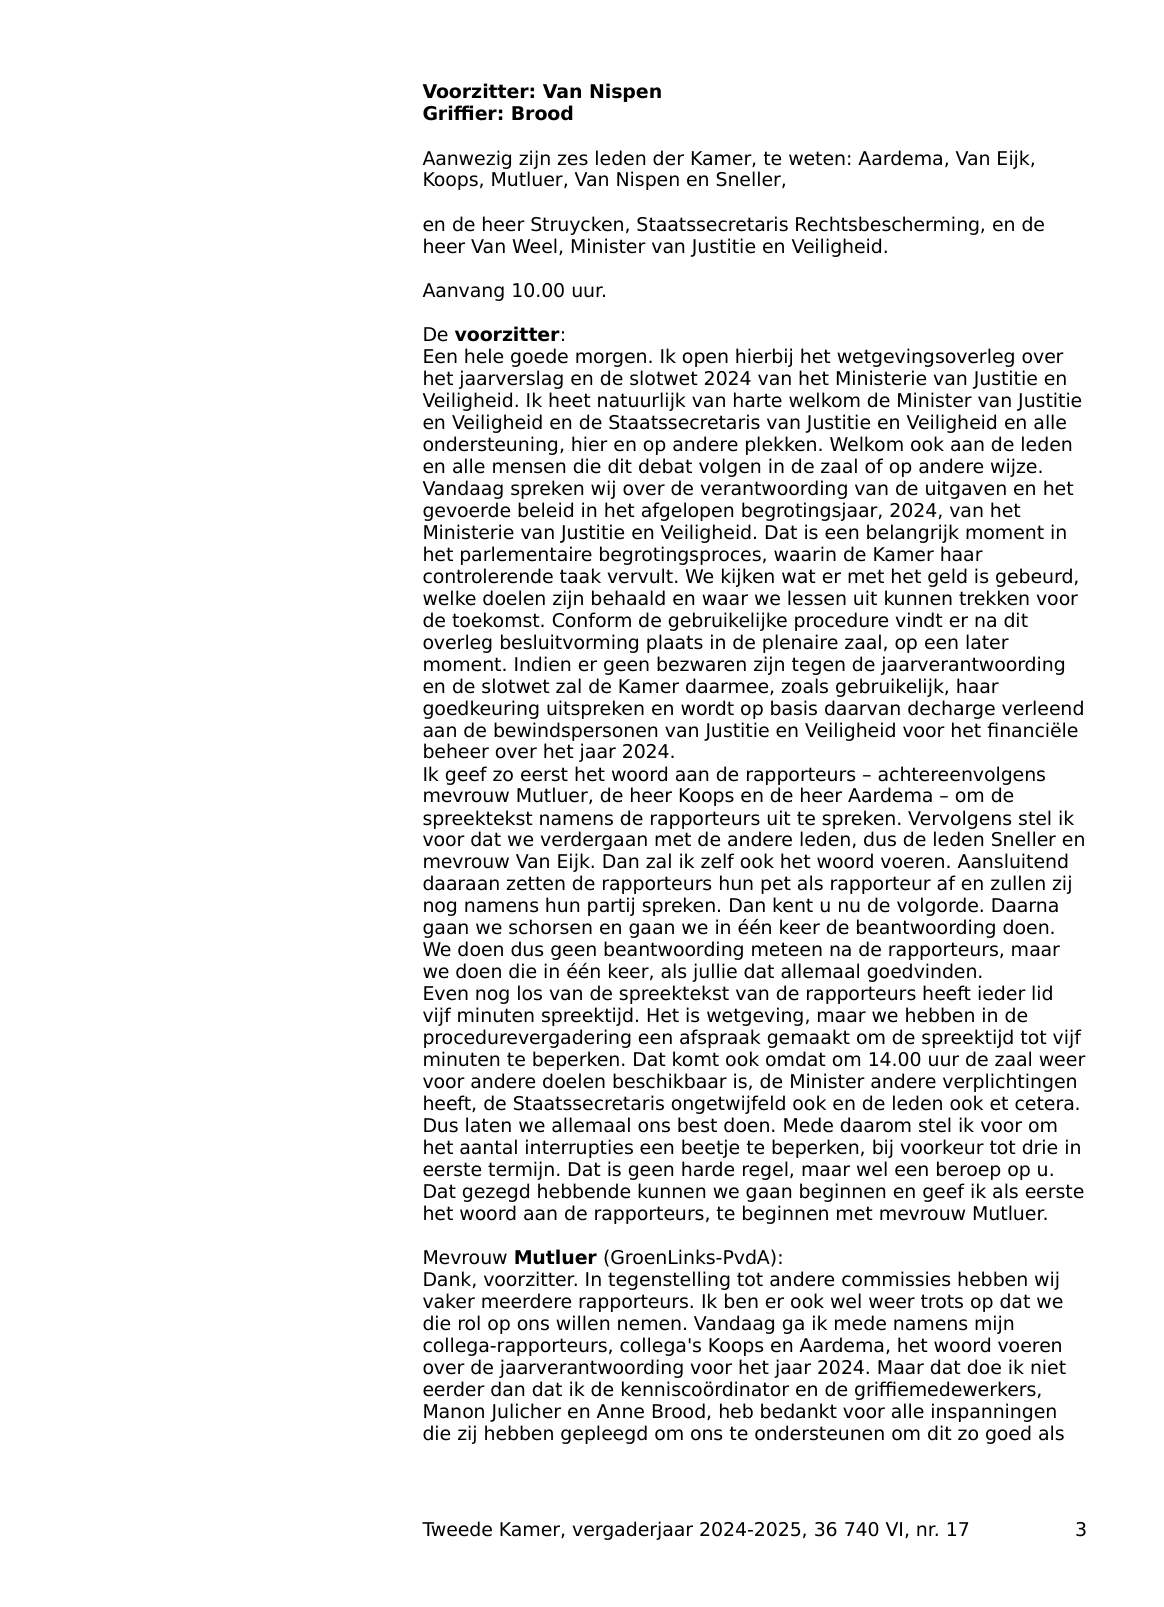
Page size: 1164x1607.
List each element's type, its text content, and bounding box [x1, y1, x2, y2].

text Voorzitter: Van Nispen [422, 81, 1087, 103]
text Ik geef zo eerst het woord aan de rapporteurs – achtereenvolgens mevrouw Mutluer, de heer Koops en de heer Aardema – om de spreektekst namens de rapporteurs uit te spreken. Vervolgens stel ik voor dat we verdergaan met de andere leden, dus de leden Sneller en mevrouw Van Eijk. Dan zal ik zelf ook het woord voeren. Aansluitend daaraan zetten de rapporteurs hun pet als rapporteur af en zullen zij nog namens hun partij spreken. Dan kent u nu de volgorde. Daarna gaan we schorsen en gaan we in één keer de beantwoording doen. We doen dus geen beantwoording meteen na de rapporteurs, maar we doen die in één keer, als jullie dat allemaal goedvinden. [422, 763, 1087, 983]
text Mevrouw Mutluer (GroenLinks-PvdA): [422, 1247, 1087, 1269]
text Aanwezig zijn zes leden der Kamer, te weten: Aardema, Van Eijk, Koops, Mutluer, Van Nispen en Sneller, [422, 147, 1087, 191]
text Dat gezegd hebbende kunnen we gaan beginnen en geef ik als eerste het woord aan de rapporteurs, te beginnen met mevrouw Mutluer. [422, 1181, 1087, 1225]
text De voorzitter: [422, 324, 1087, 346]
text Aanvang 10.00 uur. [422, 280, 1087, 302]
text Dank, voorzitter. In tegenstelling tot andere commissies hebben wij vaker meerdere rapporteurs. Ik ben er ook wel weer trots op dat we die rol op ons willen nemen. Vandaag ga ik mede namens mijn collega-rapporteurs, collega's Koops en Aardema, het woord voeren over de jaarverantwoording voor het jaar 2024. Maar dat doe ik niet eerder dan dat ik de kenniscoördinator en de griffiemedewerkers, Manon Julicher en Anne Brood, heb bedankt voor alle inspanningen die zij hebben gepleegd om ons te ondersteunen om dit zo goed als [422, 1269, 1087, 1445]
text Een hele goede morgen. Ik open hierbij het wetgevingsoverleg over het jaarverslag en de slotwet 2024 van het Ministerie van Justitie en Veiligheid. Ik heet natuurlijk van harte welkom de Minister van Justitie en Veiligheid en de Staatssecretaris van Justitie en Veiligheid en alle ondersteuning, hier en op andere plekken. Welkom ook aan de leden en alle mensen die dit debat volgen in de zaal of op andere wijze. [422, 346, 1087, 478]
text Vandaag spreken wij over de verantwoording van de uitgaven en het gevoerde beleid in het afgelopen begrotingsjaar, 2024, van het Ministerie van Justitie en Veiligheid. Dat is een belangrijk moment in het parlementaire begrotingsproces, waarin de Kamer haar controlerende taak vervult. We kijken wat er met het geld is gebeurd, welke doelen zijn behaald en waar we lessen uit kunnen trekken voor de toekomst. Conform de gebruikelijke procedure vindt er na dit overleg besluitvorming plaats in de plenaire zaal, op een later moment. Indien er geen bezwaren zijn tegen de jaarverantwoording en de slotwet zal de Kamer daarmee, zoals gebruikelijk, haar goedkeuring uitspreken en wordt op basis daarvan decharge verleend aan de bewindspersonen van Justitie en Veiligheid voor het financiële beheer over het jaar 2024. [422, 478, 1087, 763]
text Griffier: Brood [422, 103, 1087, 125]
text Even nog los van de spreektekst van de rapporteurs heeft ieder lid vijf minuten spreektijd. Het is wetgeving, maar we hebben in de procedurevergadering een afspraak gemaakt om de spreektijd tot vijf minuten te beperken. Dat komt ook omdat om 14.00 uur de zaal weer voor andere doelen beschikbaar is, de Minister andere verplichtingen heeft, de Staatssecretaris ongetwijfeld ook en de leden ook et cetera. Dus laten we allemaal ons best doen. Mede daarom stel ik voor om het aantal interrupties een beetje te beperken, bij voorkeur tot drie in eerste termijn. Dat is geen harde regel, maar wel een beroep op u. [422, 983, 1087, 1181]
text en de heer Struycken, Staatssecretaris Rechtsbescherming, en de heer Van Weel, Minister van Justitie en Veiligheid. [422, 213, 1087, 257]
